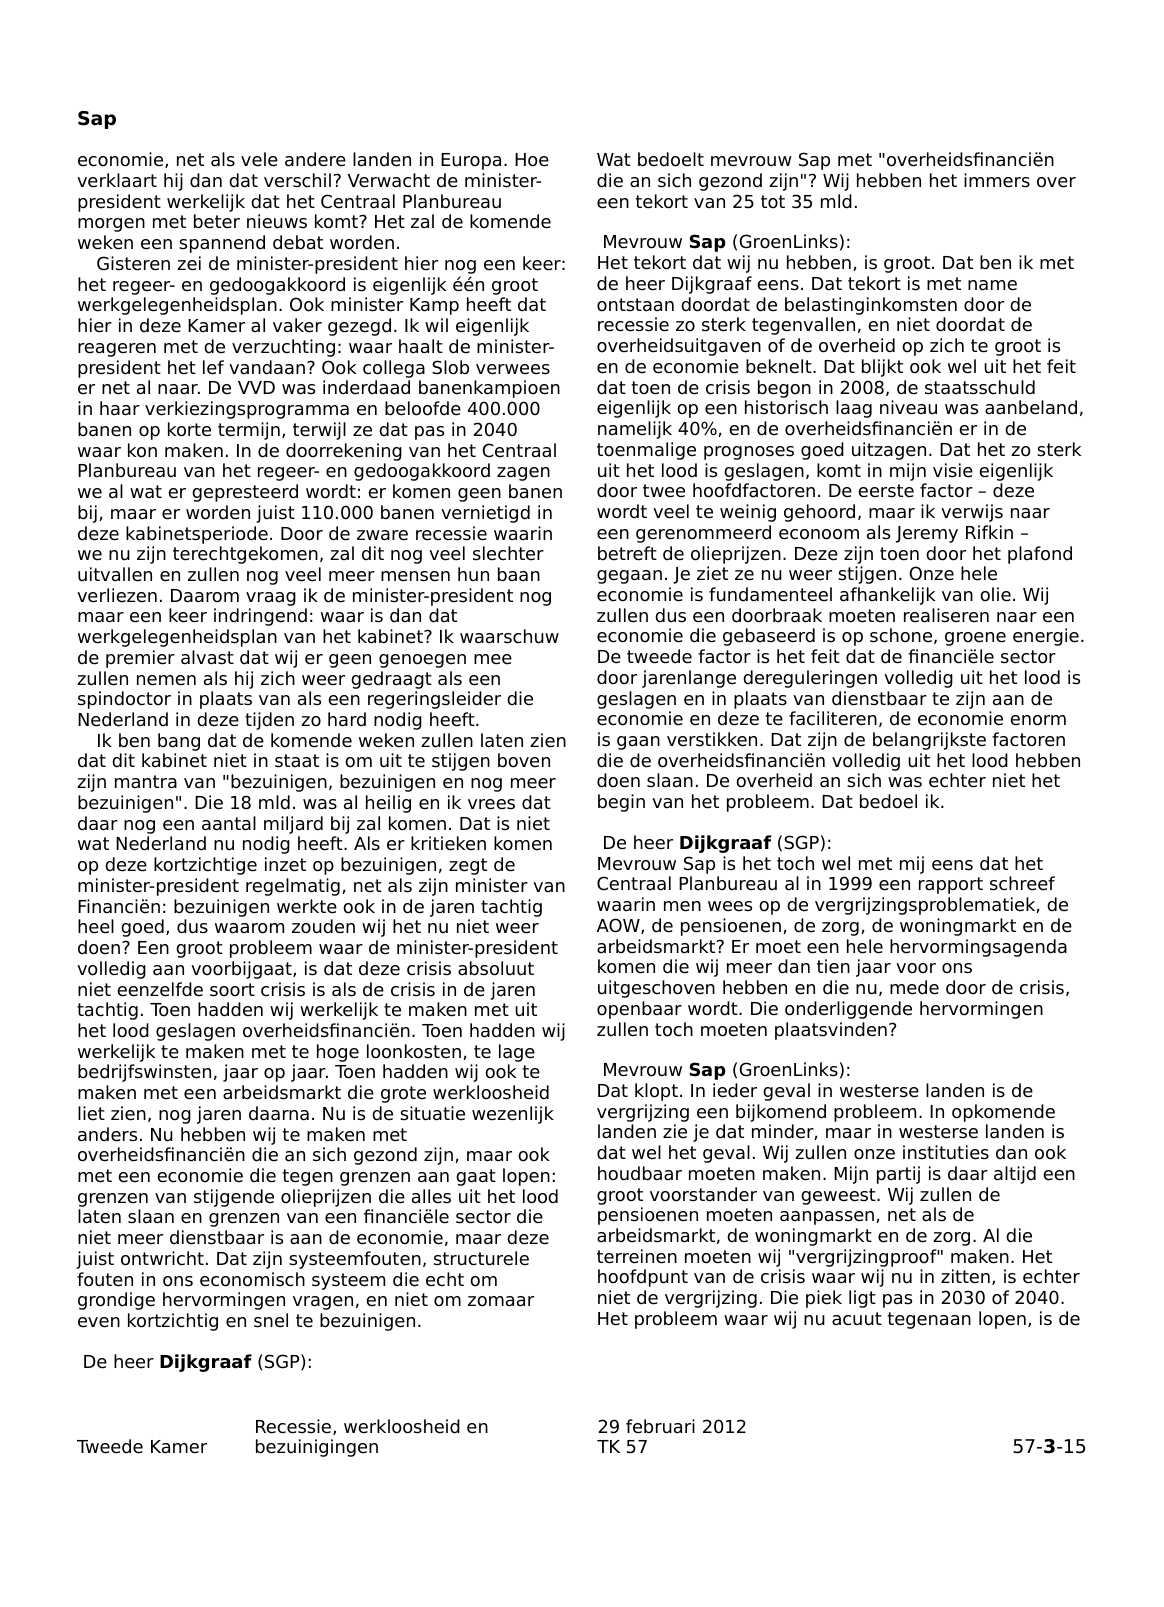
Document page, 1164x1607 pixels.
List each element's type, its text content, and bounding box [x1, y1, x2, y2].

text Mevrouw Sap is het toch wel met mij eens dat het Centraal Planbureau al in 1999 een rapport schreef waarin men wees op de vergrijzingsproblematiek, de AOW, de pensioenen, de zorg, de woningmarkt en de arbeidsmarkt? Er moet een hele hervormingsagenda komen die wij meer dan tien jaar voor ons uitgeschoven hebben en die nu, mede door de crisis, openbaar wordt. Die onderliggende hervormingen zullen toch moeten plaatsvinden? [596, 853, 1087, 1040]
text Wat bedoelt mevrouw Sap met "overheidsfinanciën die an sich gezond zijn"? Wij hebben het immers over een tekort van 25 tot 35 mld. [596, 150, 1087, 212]
text Dat klopt. In ieder geval in westerse landen is de vergrijzing een bijkomend probleem. In opkomende landen zie je dat minder, maar in westerse landen is dat wel het geval. Wij zullen onze instituties dan ook houdbaar moeten maken. Mijn partij is daar altijd een groot voorstander van geweest. Wij zullen de pensioenen moeten aanpassen, net als de arbeidsmarkt, de woningmarkt en de zorg. Al die terreinen moeten wij "vergrijzingproof" maken. Het hoofdpunt van de crisis waar wij nu in zitten, is echter niet de vergrijzing. Die piek ligt pas in 2030 of 2040. Het probleem waar wij nu acuut tegenaan lopen, is de [596, 1081, 1087, 1329]
text Het tekort dat wij nu hebben, is groot. Dat ben ik met de heer Dijkgraaf eens. Dat tekort is met name ontstaan doordat de belastinginkomsten door de recessie zo sterk tegenvallen, en niet doordat de overheidsuitgaven of de overheid op zich te groot is en de economie beknelt. Dat blijkt ook wel uit het feit dat toen de crisis begon in 2008, de staatsschuld eigenlijk op een historisch laag niveau was aanbeland, namelijk 40%, en de overheidsfinanciën er in de toenmalige prognoses goed uitzagen. Dat het zo sterk uit het lood is geslagen, komt in mijn visie eigenlijk door twee hoofdfactoren. De eerste factor – deze wordt veel te weinig gehoord, maar ik verwijs naar een gerenommeerd econoom als Jeremy Rifkin – betreft de olieprijzen. Deze zijn toen door het plafond gegaan. Je ziet ze nu weer stijgen. Onze hele economie is fundamenteel afhankelijk van olie. Wij zullen dus een doorbraak moeten realiseren naar een economie die gebaseerd is op schone, groene energie. De tweede factor is het feit dat de financiële sector door jarenlange dereguleringen volledig uit het lood is geslagen en in plaats van dienstbaar te zijn aan de economie en deze te faciliteren, de economie enorm is gaan verstikken. Dat zijn de belangrijkste factoren die de overheidsfinanciën volledig uit het lood hebben doen slaan. De overheid an sich was echter niet het begin van het probleem. Dat bedoel ik. [596, 253, 1087, 813]
text Gisteren zei de minister-president hier nog een keer: het regeer- en gedoogakkoord is eigenlijk één groot werkgelegenheidsplan. Ook minister Kamp heeft dat hier in deze Kamer al vaker gezegd. Ik wil eigenlijk reageren met de verzuchting: waar haalt de minister-president het lef vandaan? Ook collega Slob verwees er net al naar. De VVD was inderdaad banenkampioen in haar verkiezingsprogramma en beloofde 400.000 banen op korte termijn, terwijl ze dat pas in 2040 waar kon maken. In de doorrekening van het Centraal Planbureau van het regeer- en gedoogakkoord zagen we al wat er gepresteerd wordt: er komen geen banen bij, maar er worden juist 110.000 banen vernietigd in deze kabinetsperiode. Door de zware recessie waarin we nu zijn terechtgekomen, zal dit nog veel slechter uitvallen en zullen nog veel meer mensen hun baan verliezen. Daarom vraag ik de minister-president nog maar een keer indringend: waar is dan dat werkgelegenheidsplan van het kabinet? Ik waarschuw de premier alvast dat wij er geen genoegen mee zullen nemen als hij zich weer gedraagt als een spindoctor in plaats van als een regeringsleider die Nederland in deze tijden zo hard nodig heeft. [77, 254, 567, 731]
text De heer Dijkgraaf (SGP): [77, 1352, 567, 1372]
text Mevrouw Sap (GroenLinks): [596, 232, 1087, 253]
text De heer Dijkgraaf (SGP): [596, 833, 1087, 853]
text economie, net als vele andere landen in Europa. Hoe verklaart hij dan dat verschil? Verwacht de minister-president werkelijk dat het Centraal Planbureau morgen met beter nieuws komt? Het zal de komende weken een spannend debat worden. [77, 150, 567, 254]
text Ik ben bang dat de komende weken zullen laten zien dat dit kabinet niet in staat is om uit te stijgen boven zijn mantra van "bezuinigen, bezuinigen en nog meer bezuinigen". Die 18 mld. was al heilig en ik vrees dat daar nog een aantal miljard bij zal komen. Dat is niet wat Nederland nu nodig heeft. Als er kritieken komen op deze kortzichtige inzet op bezuinigen, zegt de minister-president regelmatig, net als zijn minister van Financiën: bezuinigen werkte ook in de jaren tachtig heel goed, dus waarom zouden wij het nu niet weer doen? Een groot probleem waar de minister-president volledig aan voorbijgaat, is dat deze crisis absoluut niet eenzelfde soort crisis is als de crisis in de jaren tachtig. Toen hadden wij werkelijk te maken met uit het lood geslagen overheidsfinanciën. Toen hadden wij werkelijk te maken met te hoge loonkosten, te lage bedrijfswinsten, jaar op jaar. Toen hadden wij ook te maken met een arbeidsmarkt die grote werkloosheid liet zien, nog jaren daarna. Nu is de situatie wezenlijk anders. Nu hebben wij te maken met overheidsfinanciën die an sich gezond zijn, maar ook met een economie die tegen grenzen aan gaat lopen: grenzen van stijgende olieprijzen die alles uit het lood laten slaan en grenzen van een financiële sector die niet meer dienstbaar is aan de economie, maar deze juist ontwricht. Dat zijn systeemfouten, structurele fouten in ons economisch systeem die echt om grondige hervormingen vragen, en niet om zomaar even kortzichtig en snel te bezuinigen. [77, 731, 567, 1332]
text Mevrouw Sap (GroenLinks): [596, 1060, 1087, 1081]
